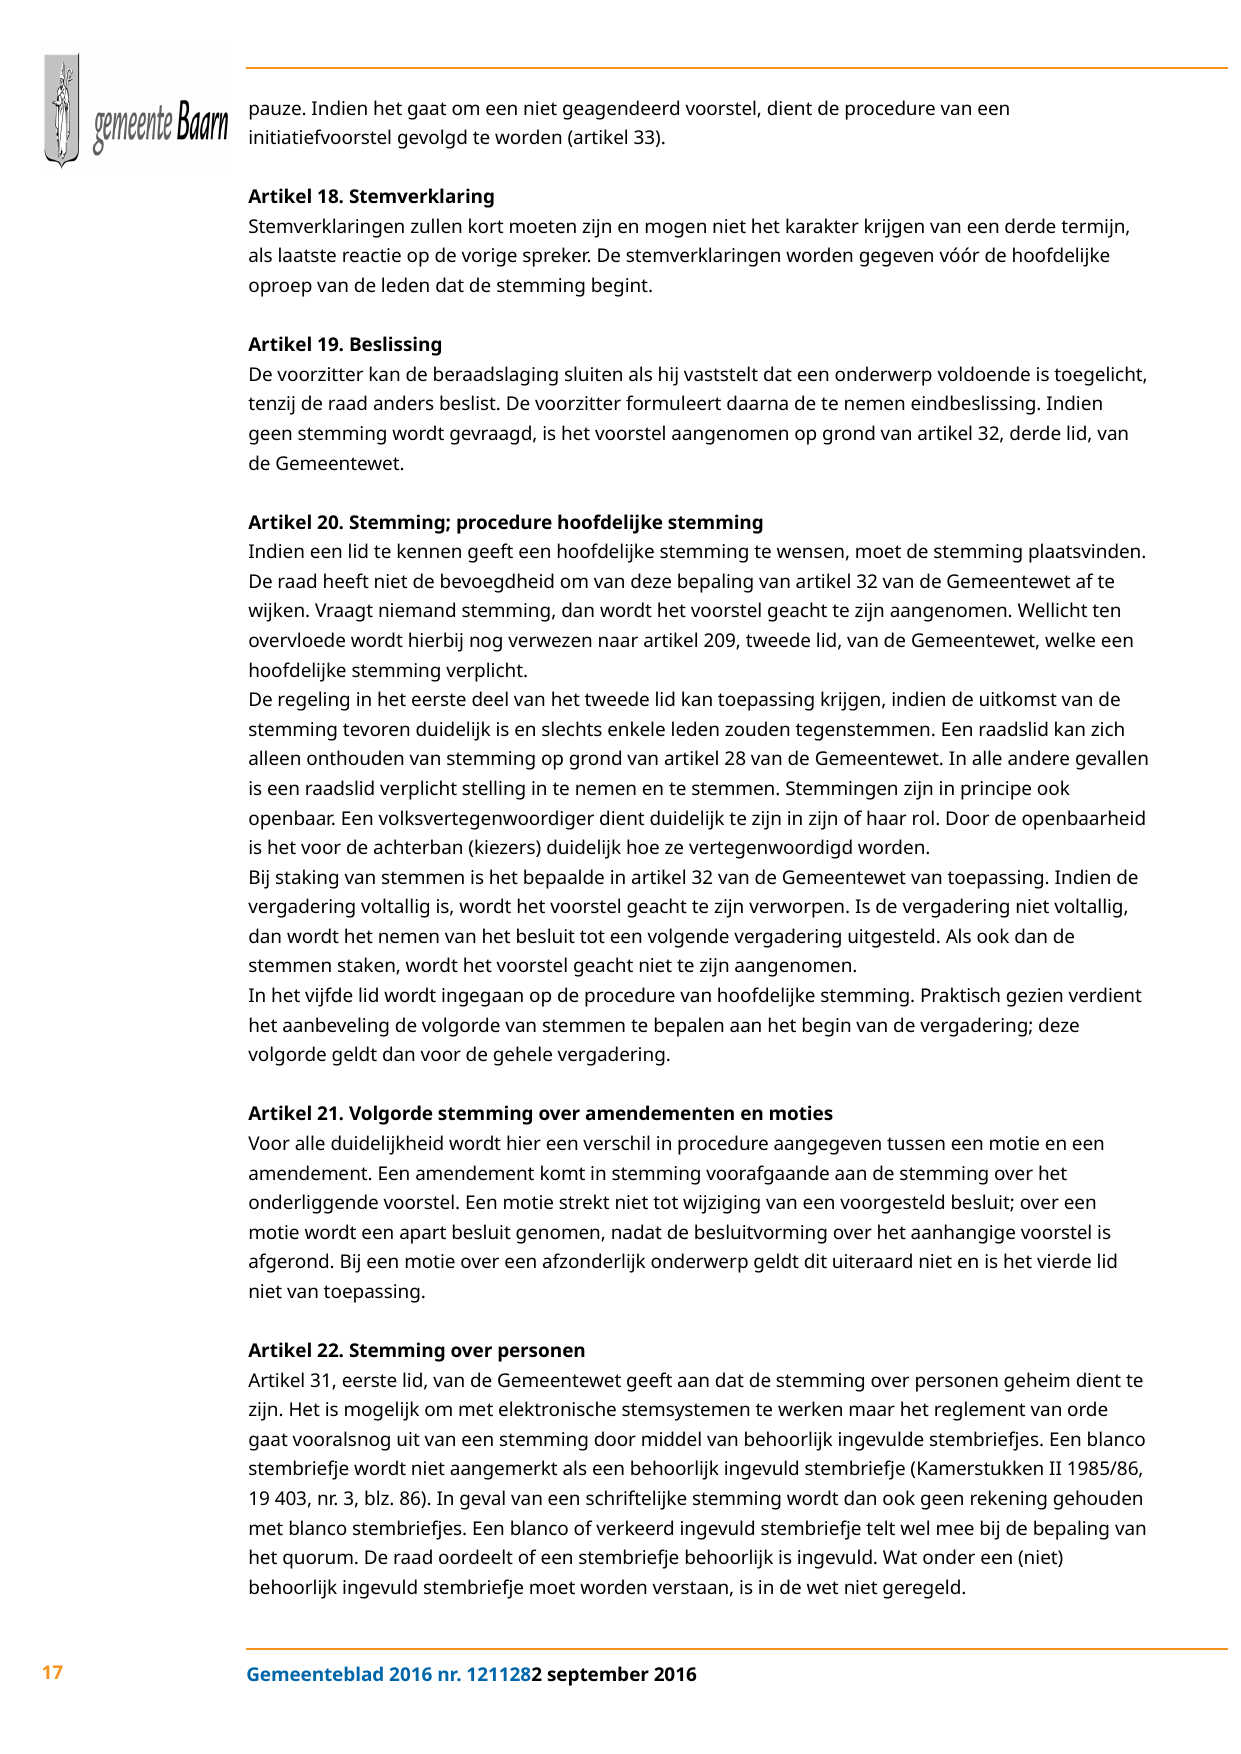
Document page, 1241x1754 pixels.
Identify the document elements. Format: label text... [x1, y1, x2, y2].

text Artikel 31, eerste lid, van de Gemeentewet geeft aan dat de stemming over personen geheim dient te zijn. Het is mogelijk om met elektronische stemsystemen te werken maar het reglement van orde gaat vooralsnog uit van een stemming door middel van behoorlijk ingevulde stembriefjes. Een blanco stembriefje wordt niet aangemerkt als een behoorlijk ingevuld stembriefje (Kamerstukken II 1985/86, 19 403, nr. 3, blz. 86). In geval van een schriftelijke stemming wordt dan ook geen rekening gehouden met blanco stembriefjes. Een blanco of verkeerd ingevuld stembriefje telt wel mee bij de bepaling van het quorum. De raad oordeelt of een stembriefje behoorlijk is ingevuld. Wat onder een (niet) behoorlijk ingevuld stembriefje moet worden verstaan, is in de wet niet geregeld. [248, 1367, 1152, 1600]
text Artikel 20. Stemming; procedure hoofdelijke stemming [248, 509, 1152, 535]
text Stemverklaringen zullen kort moeten zijn en mogen niet het karakter krijgen van een derde termijn, als laatste reactie op de vorige spreker. De stemverklaringen worden gegeven vóór de hoofdelijke oproep van de leden dat de stemming begint. [248, 213, 1152, 298]
text Artikel 18. Stemverklaring [248, 183, 1152, 209]
text Bij staking van stemmen is het bepaalde in artikel 32 van de Gemeentewet van toepassing. Indien de vergadering voltallig is, wordt het voorstel geacht te zijn verworpen. Is de vergadering niet voltallig, dan wordt het nemen van het besluit tot een volgende vergadering uitgesteld. Als ook dan de stemmen staken, wordt het voorstel geacht niet te zijn aangenomen. [248, 864, 1152, 978]
text Artikel 21. Volgorde stemming over amendementen en moties [248, 1101, 1152, 1126]
text De voorzitter kan de beraadslaging sluiten als hij vaststelt dat een onderwerp voldoende is toegelicht, tenzij de raad anders beslist. De voorzitter formuleert daarna de te nemen eindbeslissing. Indien geen stemming wordt gevraagd, is het voorstel aangenomen op grond van artikel 32, derde lid, van de Gemeentewet. [248, 361, 1152, 476]
picture [41, 47, 231, 172]
text Artikel 19. Beslissing [248, 331, 1152, 357]
text pauze. Indien het gaat om een niet geagendeerd voorstel, dient de procedure van een initiatiefvoorstel gevolgd te worden (artikel 33). [248, 95, 1152, 150]
text Voor alle duidelijkheid wordt hier een verschil in procedure aangegeven tussen een motie en een amendement. Een amendement komt in stemming voorafgaande aan de stemming over het onderliggende voorstel. Een motie strekt niet tot wijziging van een voorgesteld besluit; over een motie wordt een apart besluit genomen, nadat de besluitvorming over het aanhangige voorstel is afgerond. Bij een motie over een afzonderlijk onderwerp geldt dit uiteraard niet en is het vierde lid niet van toepassing. [248, 1130, 1152, 1304]
text De regeling in het eerste deel van het tweede lid kan toepassing krijgen, indien de uitkomst van de stemming tevoren duidelijk is en slechts enkele leden zouden tegenstemmen. Een raadslid kan zich alleen onthouden van stemming op grond van artikel 28 van de Gemeentewet. In alle andere gevallen is een raadslid verplicht stelling in te nemen en te stemmen. Stemmingen zijn in principe ook openbaar. Een volksvertegenwoordiger dient duidelijk te zijn in zijn of haar rol. Door de openbaarheid is het voor de achterban (kiezers) duidelijk hoe ze vertegenwoordigd worden. [248, 686, 1152, 860]
text Artikel 22. Stemming over personen [248, 1337, 1152, 1363]
text Indien een lid te kennen geeft een hoofdelijke stemming te wensen, moet de stemming plaatsvinden. De raad heeft niet de bevoegdheid om van deze bepaling van artikel 32 van de Gemeentewet af te wijken. Vraagt niemand stemming, dan wordt het voorstel geacht te zijn aangenomen. Wellicht ten overvloede wordt hierbij nog verwezen naar artikel 209, tweede lid, van de Gemeentewet, welke een hoofdelijke stemming verplicht. [248, 538, 1152, 683]
text In het vijfde lid wordt ingegaan op de procedure van hoofdelijke stemming. Praktisch gezien verdient het aanbeveling de volgorde van stemmen te bepalen aan het begin van de vergadering; deze volgorde geldt dan voor de gehele vergadering. [248, 982, 1152, 1067]
